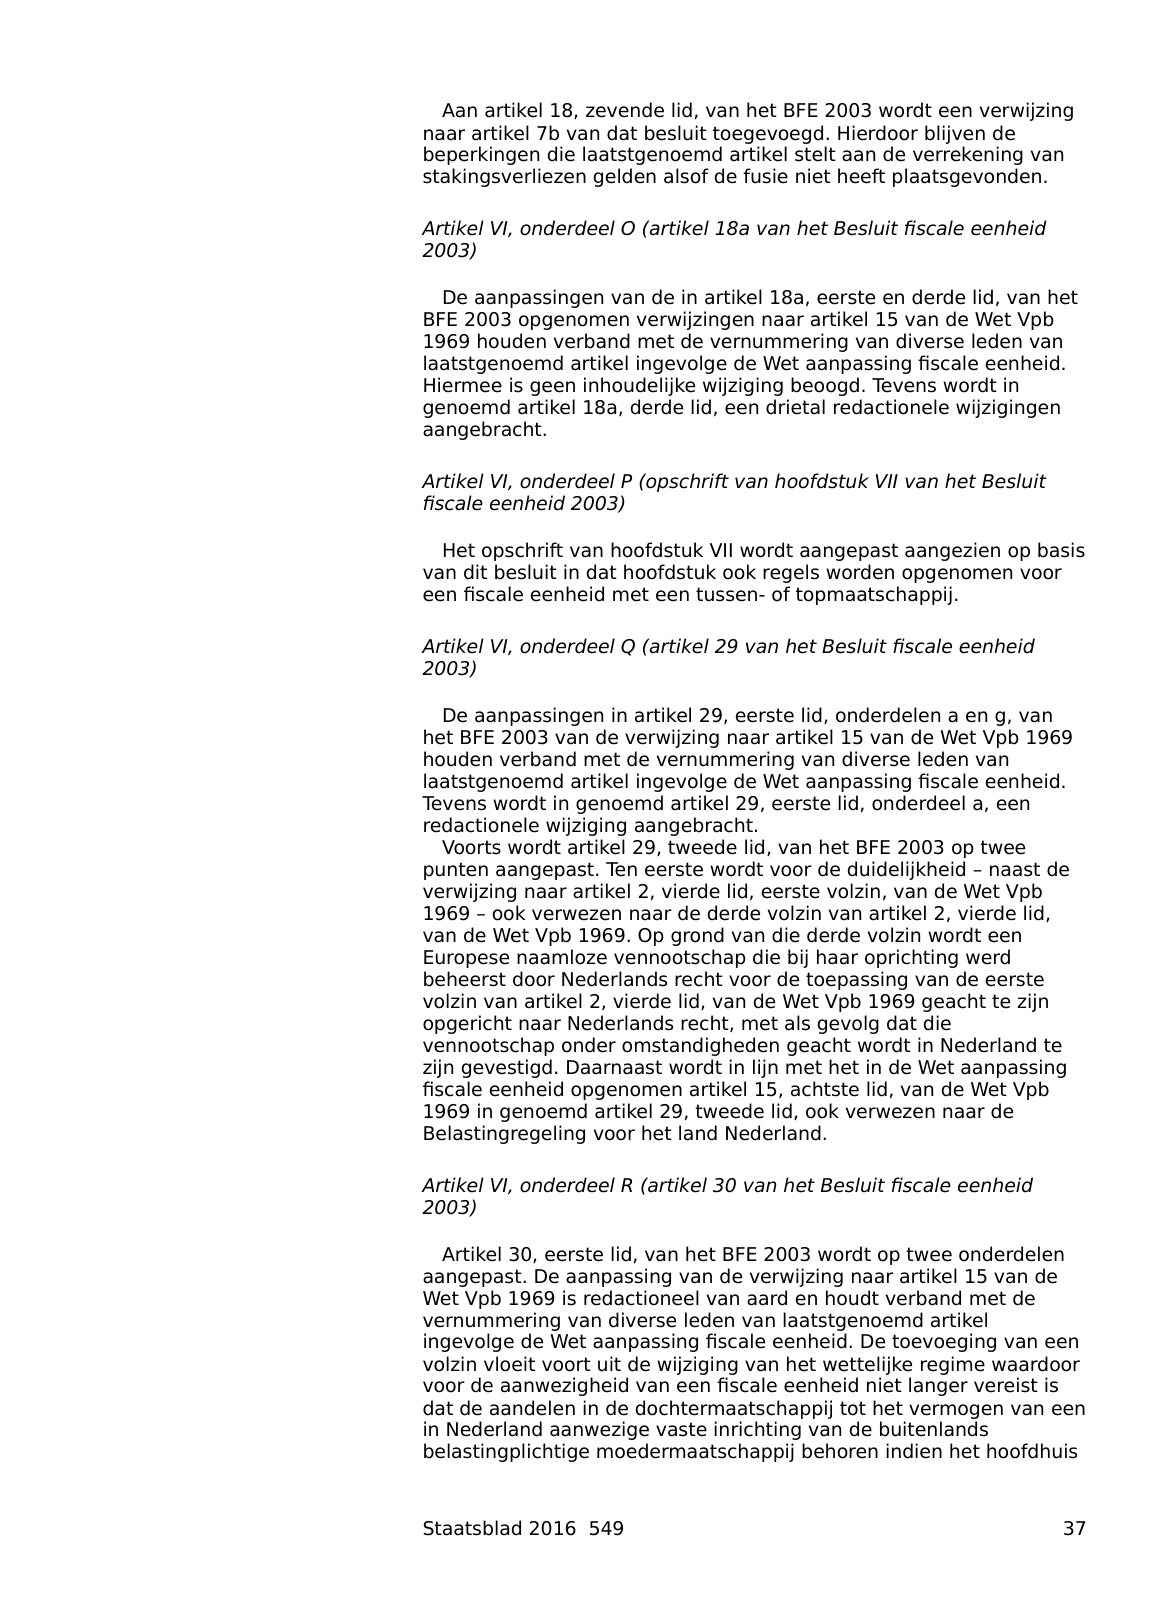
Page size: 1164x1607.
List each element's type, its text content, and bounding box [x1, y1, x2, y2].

text De aanpassingen van de in artikel 18a, eerste en derde lid, van het BFE 2003 opgenomen verwijzingen naar artikel 15 van de Wet Vpb 1969 houden verband met de vernummering van diverse leden van laatstgenoemd artikel ingevolge de Wet aanpassing fiscale eenheid. Hiermee is geen inhoudelijke wijziging beoogd. Tevens wordt in genoemd artikel 18a, derde lid, een drietal redactionele wijzigingen aangebracht. [422, 287, 1087, 441]
subtitle Artikel VI, onderdeel R (artikel 30 van het Besluit fiscale eenheid 2003) [422, 1174, 1087, 1218]
text Aan artikel 18, zevende lid, van het BFE 2003 wordt een verwijzing naar artikel 7b van dat besluit toegevoegd. Hierdoor blijven de beperkingen die laatstgenoemd artikel stelt aan de verrekening van stakingsverliezen gelden alsof de fusie niet heeft plaatsgevonden. [422, 100, 1087, 188]
text De aanpassingen in artikel 29, eerste lid, onderdelen a en g, van het BFE 2003 van de verwijzing naar artikel 15 van de Wet Vpb 1969 houden verband met de vernummering van diverse leden van laatstgenoemd artikel ingevolge de Wet aanpassing fiscale eenheid. Tevens wordt in genoemd artikel 29, eerste lid, onderdeel a, een redactionele wijziging aangebracht. [422, 705, 1087, 837]
text Het opschrift van hoofdstuk VII wordt aangepast aangezien op basis van dit besluit in dat hoofdstuk ook regels worden opgenomen voor een fiscale eenheid met een tussen- of topmaatschappij. [422, 540, 1087, 606]
text Artikel 30, eerste lid, van het BFE 2003 wordt op twee onderdelen aangepast. De aanpassing van de verwijzing naar artikel 15 van de Wet Vpb 1969 is redactioneel van aard en houdt verband met de vernummering van diverse leden van laatstgenoemd artikel ingevolge de Wet aanpassing fiscale eenheid. De toevoeging van een volzin vloeit voort uit de wijziging van het wettelijke regime waardoor voor de aanwezigheid van een fiscale eenheid niet langer vereist is dat de aandelen in de dochtermaatschappij tot het vermogen van een in Nederland aanwezige vaste inrichting van de buitenlands belastingplichtige moedermaatschappij behoren indien het hoofdhuis [422, 1243, 1087, 1463]
subtitle Artikel VI, onderdeel O (artikel 18a van het Besluit fiscale eenheid 2003) [422, 218, 1087, 262]
subtitle Artikel VI, onderdeel Q (artikel 29 van het Besluit fiscale eenheid 2003) [422, 636, 1087, 680]
text Voorts wordt artikel 29, tweede lid, van het BFE 2003 op twee punten aangepast. Ten eerste wordt voor de duidelijkheid – naast de verwijzing naar artikel 2, vierde lid, eerste volzin, van de Wet Vpb 1969 – ook verwezen naar de derde volzin van artikel 2, vierde lid, van de Wet Vpb 1969. Op grond van die derde volzin wordt een Europese naamloze vennootschap die bij haar oprichting werd beheerst door Nederlands recht voor de toepassing van de eerste volzin van artikel 2, vierde lid, van de Wet Vpb 1969 geacht te zijn opgericht naar Nederlands recht, met als gevolg dat die vennootschap onder omstandigheden geacht wordt in Nederland te zijn gevestigd. Daarnaast wordt in lijn met het in de Wet aanpassing fiscale eenheid opgenomen artikel 15, achtste lid, van de Wet Vpb 1969 in genoemd artikel 29, tweede lid, ook verwezen naar de Belastingregeling voor het land Nederland. [422, 837, 1087, 1144]
subtitle Artikel VI, onderdeel P (opschrift van hoofdstuk VII van het Besluit fiscale eenheid 2003) [422, 471, 1087, 515]
